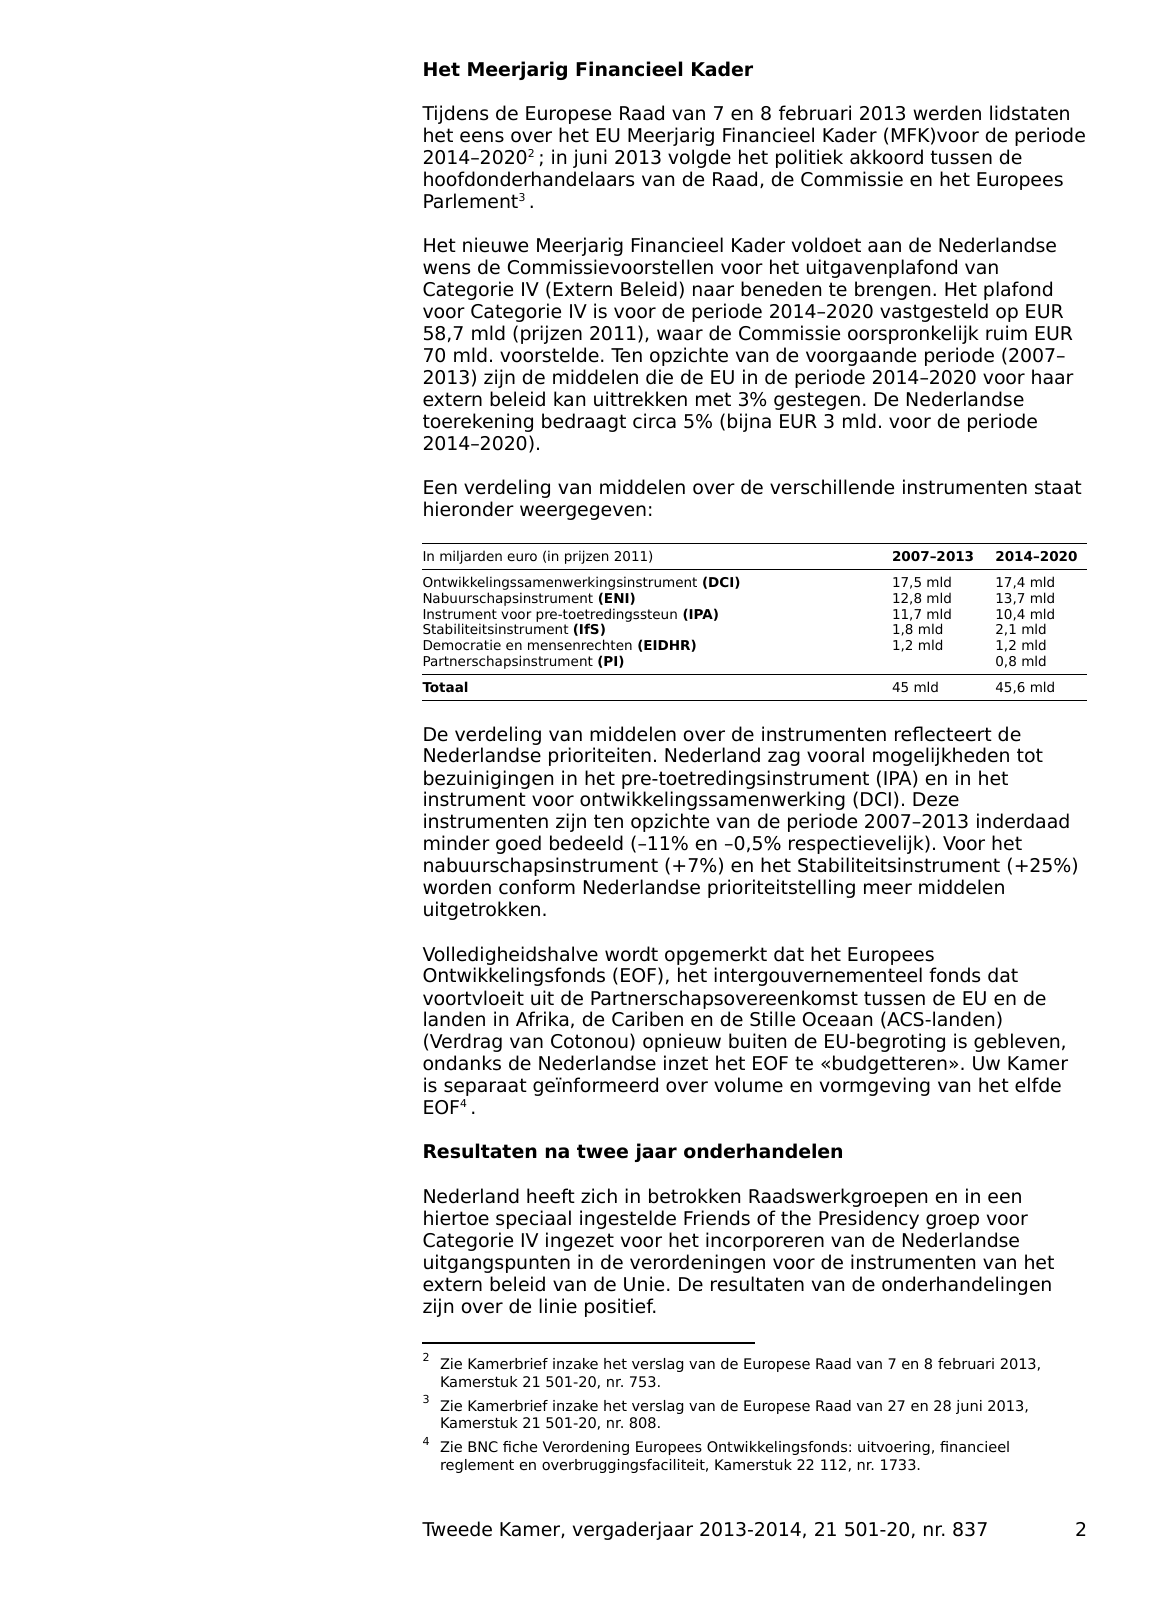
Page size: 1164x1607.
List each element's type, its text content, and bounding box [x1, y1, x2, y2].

table_cell 10,4 mld [989, 606, 1087, 622]
text Tijdens de Europese Raad van 7 en 8 februari 2013 werden lidstaten het eens over het EU Meerjarig Financieel Kader (MFK)voor de periode 2014–2020; in juni 2013 volgde het politiek akkoord tussen de hoofdonderhandelaars van de Raad, de Commissie en het Europees Parlement. [422, 103, 1087, 213]
table_cell 1,2 mld [886, 638, 989, 654]
table_cell Democratie en mensenrechten (EIDHR) [422, 638, 886, 654]
subtitle Het Meerjarig Financieel Kader [422, 59, 1087, 81]
table_cell Ontwikkelingssamenwerkingsinstrument (DCI) [422, 570, 886, 591]
table_cell 45 mld [886, 675, 989, 700]
table_cell 17,4 mld [989, 570, 1087, 591]
table_cell 12,8 mld [886, 591, 989, 606]
table_header In miljarden euro (in prijzen 2011) [422, 544, 886, 569]
text De verdeling van middelen over de instrumenten reflecteert de Nederlandse prioriteiten. Nederland zag vooral mogelijkheden tot bezuinigingen in het pre-toetredingsinstrument (IPA) en in het instrument voor ontwikkelingssamenwerking (DCI). Deze instrumenten zijn ten opzichte van de periode 2007–2013 inderdaad minder goed bedeeld (–11% en –0,5% respectievelijk). Voor het nabuurschapsinstrument (+7%) en het Stabiliteitsinstrument (+25%) worden conform Nederlandse prioriteitstelling meer middelen uitgetrokken. [422, 723, 1087, 921]
table_cell 2,1 mld [989, 622, 1087, 638]
text Zie Kamerbrief inzake het verslag van de Europese Raad van 27 en 28 juni 2013, Kamerstuk 21 501-20, nr. 808. [422, 1393, 1087, 1432]
table_cell Partnerschapsinstrument (PI) [422, 654, 886, 674]
table_cell Stabiliteitsinstrument (IfS) [422, 622, 886, 638]
text Volledigheidshalve wordt opgemerkt dat het Europees Ontwikkelingsfonds (EOF), het intergouvernementeel fonds dat voortvloeit uit de Partnerschapsovereenkomst tussen de EU en de landen in Afrika, de Cariben en de Stille Oceaan (ACS-landen) (Verdrag van Cotonou) opnieuw buiten de EU-begroting is gebleven, ondanks de Nederlandse inzet het EOF te «budgetteren». Uw Kamer is separaat geïnformeerd over volume en vormgeving van het elfde EOF. [422, 943, 1087, 1119]
table_cell 45,6 mld [989, 675, 1087, 700]
table_cell 17,5 mld [886, 570, 989, 591]
table_cell 0,8 mld [989, 654, 1087, 674]
table_cell 11,7 mld [886, 606, 989, 622]
text Zie Kamerbrief inzake het verslag van de Europese Raad van 7 en 8 februari 2013, Kamerstuk 21 501-20, nr. 753. [422, 1352, 1087, 1391]
table_cell Instrument voor pre-toetredingssteun (IPA) [422, 606, 886, 622]
table_cell [886, 654, 989, 674]
text Een verdeling van middelen over de verschillende instrumenten staat hieronder weergegeven: [422, 477, 1087, 521]
text Zie BNC fiche Verordening Europees Ontwikkelingsfonds: uitvoering, financieel reglement en overbruggingsfaciliteit, Kamerstuk 22 112, nr. 1733. [422, 1435, 1087, 1474]
table_cell Totaal [422, 675, 886, 700]
table_cell 1,8 mld [886, 622, 989, 638]
table_header 2014–2020 [989, 544, 1087, 569]
subtitle Resultaten na twee jaar onderhandelen [422, 1141, 1087, 1163]
table_header 2007–2013 [886, 544, 989, 569]
text Het nieuwe Meerjarig Financieel Kader voldoet aan de Nederlandse wens de Commissievoorstellen voor het uitgavenplafond van Categorie IV (Extern Beleid) naar beneden te brengen. Het plafond voor Categorie IV is voor de periode 2014–2020 vastgesteld op EUR 58,7 mld (prijzen 2011), waar de Commissie oorspronkelijk ruim EUR 70 mld. voorstelde. Ten opzichte van de voorgaande periode (2007–2013) zijn de middelen die de EU in de periode 2014–2020 voor haar extern beleid kan uittrekken met 3% gestegen. De Nederlandse toerekening bedraagt circa 5% (bijna EUR 3 mld. voor de periode 2014–2020). [422, 235, 1087, 455]
text Nederland heeft zich in betrokken Raadswerkgroepen en in een hiertoe speciaal ingestelde Friends of the Presidency groep voor Categorie IV ingezet voor het incorporeren van de Nederlandse uitgangspunten in de verordeningen voor de instrumenten van het extern beleid van de Unie. De resultaten van de onderhandelingen zijn over de linie positief. [422, 1186, 1087, 1317]
table_cell Nabuurschapsinstrument (ENI) [422, 591, 886, 606]
table_cell 1,2 mld [989, 638, 1087, 654]
table_cell 13,7 mld [989, 591, 1087, 606]
